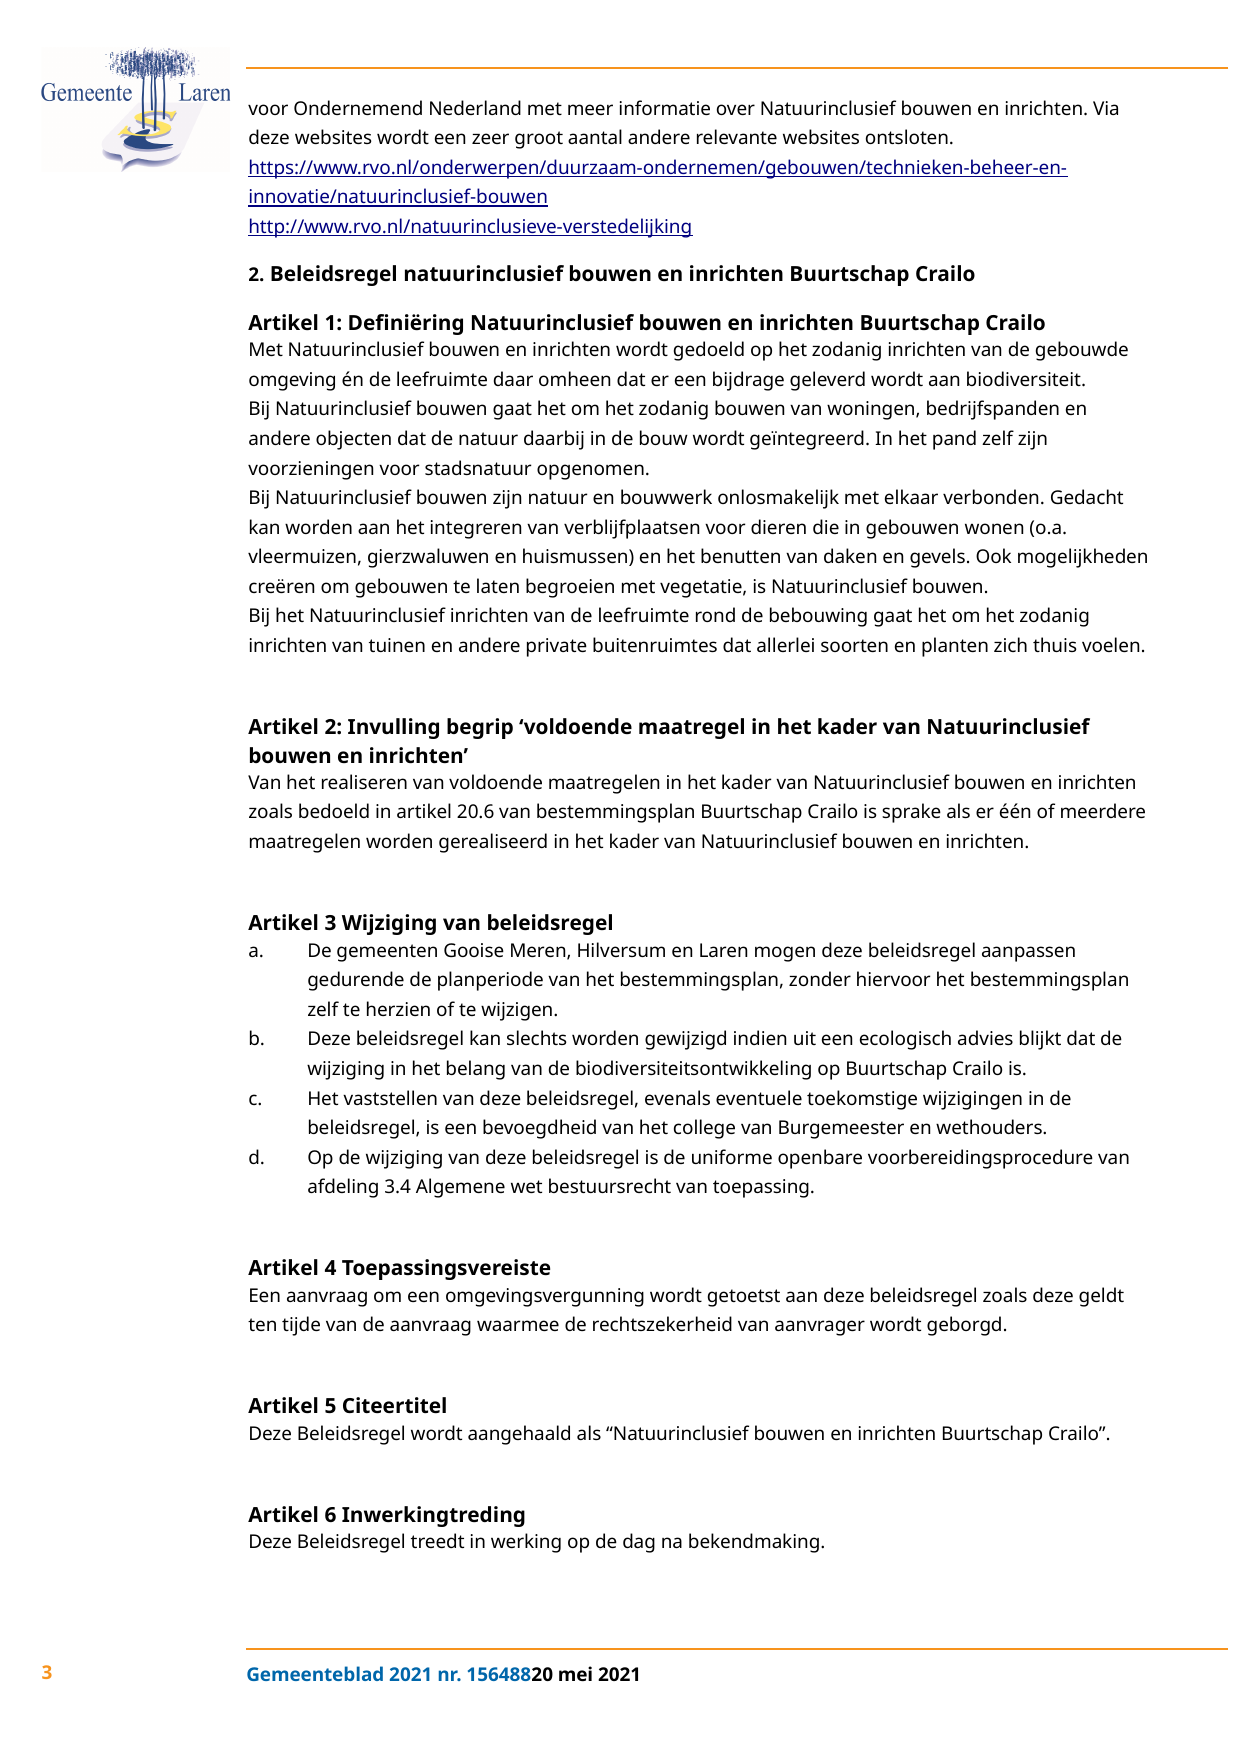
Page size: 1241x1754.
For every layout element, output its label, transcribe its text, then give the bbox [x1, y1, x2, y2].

text Bij het Natuurinclusief inrichten van de leefruimte rond de bebouwing gaat het om het zodanig inrichten van tuinen en andere private buitenruimtes dat allerlei soorten en planten zich thuis voelen. [248, 603, 1152, 658]
text Artikel 4 Toepassingsvereiste [248, 1253, 1152, 1282]
text Een aanvraag om een omgevingsvergunning wordt getoetst aan deze beleidsregel zoals deze geldt ten tijde van de aanvraag waarmee de rechtszekerheid van aanvrager wordt geborgd. [248, 1282, 1152, 1337]
text Artikel 2: Invulling begrip ‘voldoende maatregel in het kader van Natuurinclusief bouwen en inrichten’ [248, 712, 1152, 769]
text https://www.rvo.nl/onderwerpen/duurzaam-ondernemen/gebouwen/technieken-beheer-en-innovatie/natuurinclusief-bouwen [248, 154, 1152, 209]
list Deze beleidsregel kan slechts worden gewijzigd indien uit een ecologisch advies blijkt dat de wijziging in het belang van de biodiversiteitsontwikkeling op Buurtschap Crailo is. [248, 1026, 1152, 1081]
text Bij Natuurinclusief bouwen gaat het om het zodanig bouwen van woningen, bedrijfspanden en andere objecten dat de natuur daarbij in de bouw wordt geïntegreerd. In het pand zelf zijn voorzieningen voor stadsnatuur opgenomen. [248, 396, 1152, 481]
text http://www.rvo.nl/natuurinclusieve-verstedelijking [248, 213, 1152, 239]
list Het vaststellen van deze beleidsregel, evenals eventuele toekomstige wijzigingen in de beleidsregel, is een bevoegdheid van het college van Burgemeester en wethouders. [248, 1085, 1152, 1140]
text Artikel 3 Wijziging van beleidsregel [248, 908, 1152, 937]
list Op de wijziging van deze beleidsregel is de uniforme openbare voorbereidingsprocedure van afdeling 3.4 Algemene wet bestuursrecht van toepassing. [248, 1144, 1152, 1199]
text Artikel 6 Inwerkingtreding [248, 1500, 1152, 1528]
text Artikel 5 Citeertitel [248, 1391, 1152, 1420]
text 2. Beleidsregel natuurinclusief bouwen en inrichten Buurtschap Crailo [248, 259, 1152, 287]
text voor Ondernemend Nederland met meer informatie over Natuurinclusief bouwen en inrichten. Via deze websites wordt een zeer groot aantal andere relevante websites ontsloten. [248, 95, 1152, 150]
picture [41, 47, 231, 172]
text Van het realiseren van voldoende maatregelen in het kader van Natuurinclusief bouwen en inrichten zoals bedoeld in artikel 20.6 van bestemmingsplan Buurtschap Crailo is sprake als er één of meerdere maatregelen worden gerealiseerd in het kader van Natuurinclusief bouwen en inrichten. [248, 769, 1152, 854]
text Deze Beleidsregel wordt aangehaald als “Natuurinclusief bouwen en inrichten Buurtschap Crailo”. [248, 1420, 1152, 1446]
text Deze Beleidsregel treedt in werking op de dag na bekendmaking. [248, 1528, 1152, 1554]
list De gemeenten Gooise Meren, Hilversum en Laren mogen deze beleidsregel aanpassen gedurende de planperiode van het bestemmingsplan, zonder hiervoor het bestemmingsplan zelf te herzien of te wijzigen. [248, 937, 1152, 1022]
text Met Natuurinclusief bouwen en inrichten wordt gedoeld op het zodanig inrichten van de gebouwde omgeving én de leefruimte daar omheen dat er een bijdrage geleverd wordt aan biodiversiteit. [248, 336, 1152, 392]
text Bij Natuurinclusief bouwen zijn natuur en bouwwerk onlosmakelijk met elkaar verbonden. Gedacht kan worden aan het integreren van verblijfplaatsen voor dieren die in gebouwen wonen (o.a. vleermuizen, gierzwaluwen en huismussen) en het benutten van daken en gevels. Ook mogelijkheden creëren om gebouwen te laten begroeien met vegetatie, is Natuurinclusief bouwen. [248, 484, 1152, 599]
text Artikel 1: Definiëring Natuurinclusief bouwen en inrichten Buurtschap Crailo [248, 308, 1152, 336]
